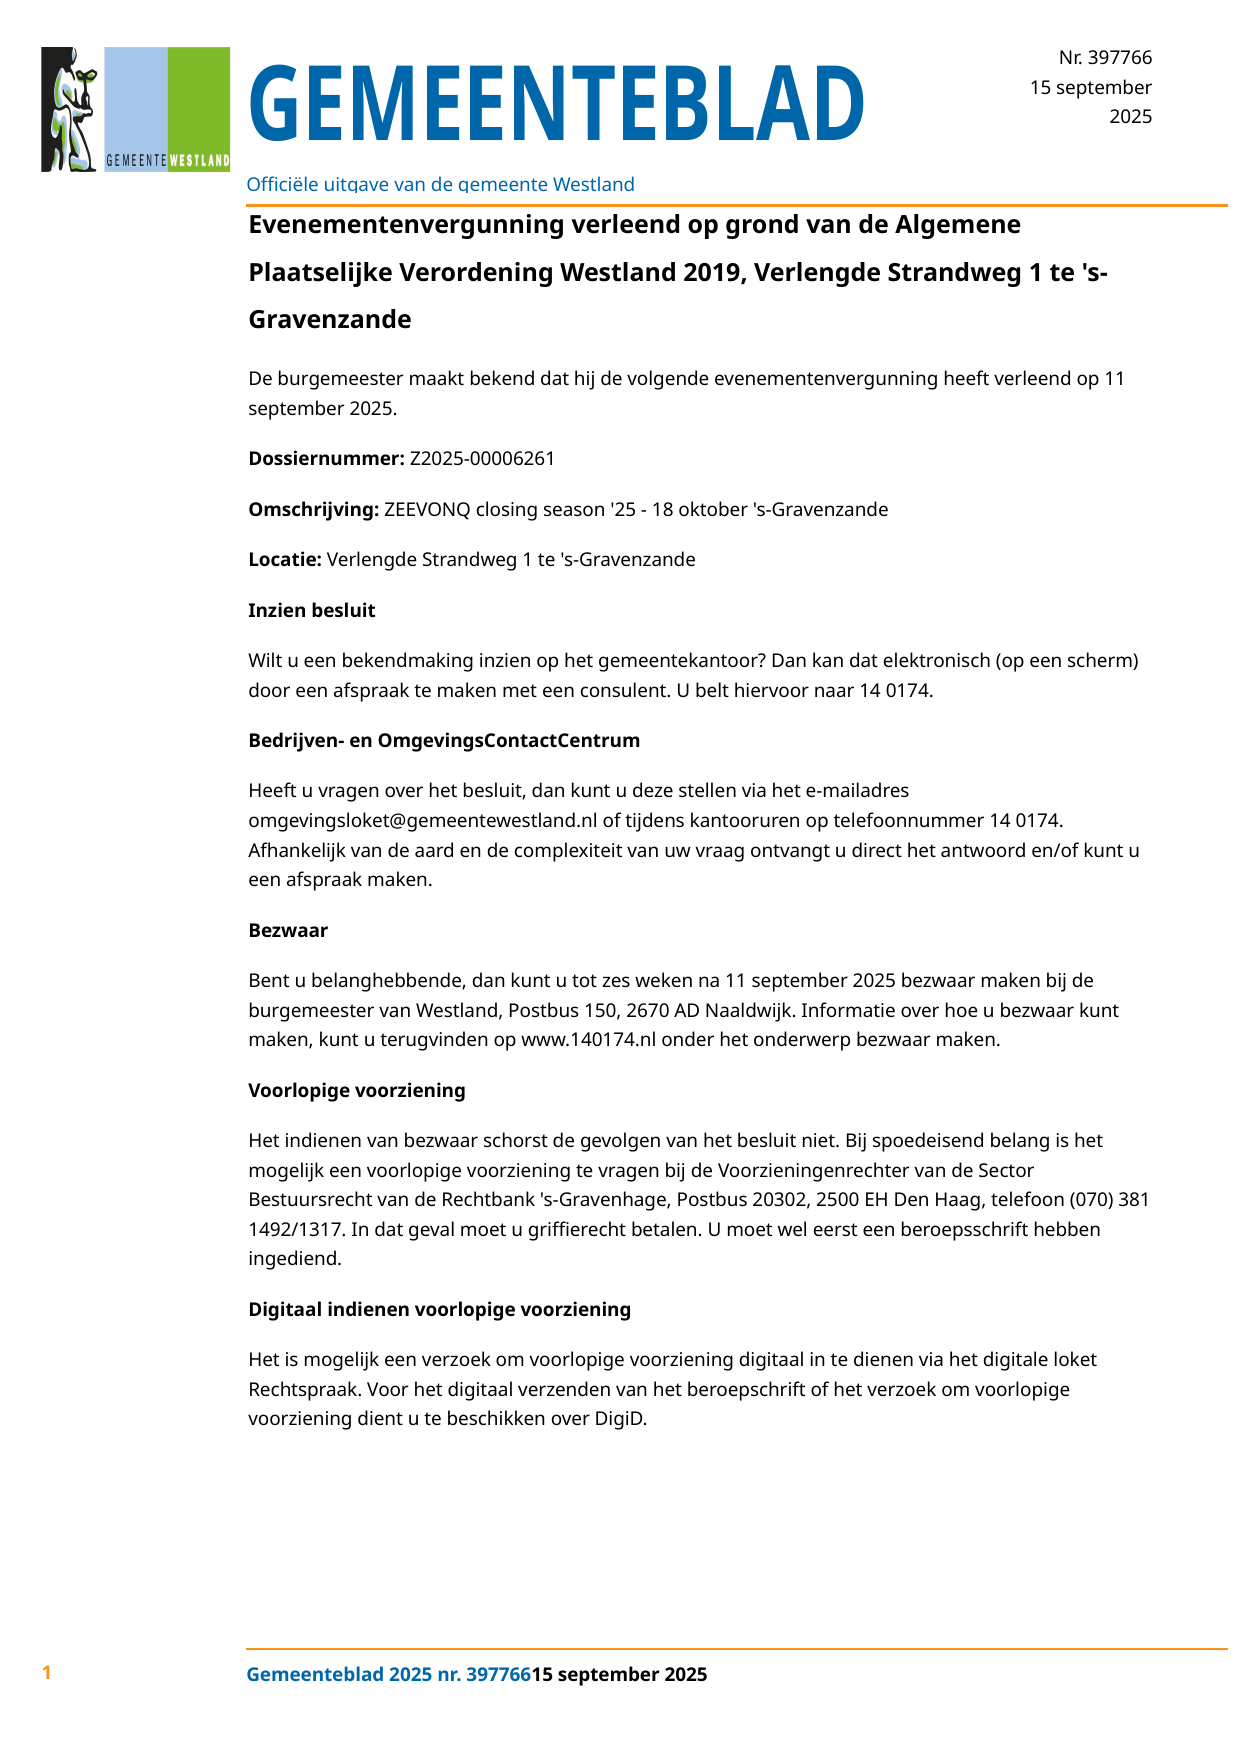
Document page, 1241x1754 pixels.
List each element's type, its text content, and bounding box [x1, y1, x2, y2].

text Digitaal indienen voorlopige voorziening [248, 1296, 1152, 1322]
text Het is mogelijk een verzoek om voorlopige voorziening digitaal in te dienen via het digitale loket Rechtspraak. Voor het digitaal verzenden van het beroepschrift of het verzoek om voorlopige voorziening dient u te beschikken over DigiD. [248, 1346, 1152, 1431]
text Bezwaar [248, 917, 1152, 942]
picture [41, 47, 231, 172]
text Voorlopige voorziening [248, 1077, 1152, 1102]
text Locatie: Verlengde Strandweg 1 te 's-Gravenzande [248, 546, 1152, 572]
text Heeft u vragen over het besluit, dan kunt u deze stellen via het e-mailadres omgevingsloket@gemeentewestland.nl of tijdens kantooruren op telefoonnummer 14 0174. Afhankelijk van de aard en de complexiteit van uw vraag ontvangt u direct het antwoord en/of kunt u een afspraak maken. [248, 778, 1152, 892]
text Bedrijven- en OmgevingsContactCentrum [248, 727, 1152, 753]
text Het indienen van bezwaar schorst de gevolgen van het besluit niet. Bij spoedeisend belang is het mogelijk een voorlopige voorziening te vragen bij de Voorzieningenrechter van de Sector Bestuursrecht van de Rechtbank 's-Gravenhage, Postbus 20302, 2500 EH Den Haag, telefoon (070) 381 1492/1317. In dat geval moet u griffierecht betalen. U moet wel eerst een beroepsschrift hebben ingediend. [248, 1127, 1152, 1271]
text Inzien besluit [248, 597, 1152, 622]
text Evenementenvergunning verleend op grond van de Algemene Plaatselijke Verordening Westland 2019, Verlengde Strandweg 1 te 's-Gravenzande [248, 207, 1152, 336]
text De burgemeester maakt bekend dat hij de volgende evenementenvergunning heeft verleend op 11 september 2025. [248, 366, 1152, 421]
text Dossiernummer: Z2025-00006261 [248, 446, 1152, 471]
text Bent u belanghebbende, dan kunt u tot zes weken na 11 september 2025 bezwaar maken bij de burgemeester van Westland, Postbus 150, 2670 AD Naaldwijk. Informatie over hoe u bezwaar kunt maken, kunt u terugvinden op www.140174.nl onder het onderwerp bezwaar maken. [248, 967, 1152, 1052]
text Wilt u een bekendmaking inzien op het gemeentekantoor? Dan kan dat elektronisch (op een scherm) door een afspraak te maken met een consulent. U belt hiervoor naar 14 0174. [248, 647, 1152, 702]
text Omschrijving: ZEEVONQ closing season '25 - 18 oktober 's-Gravenzande [248, 496, 1152, 522]
